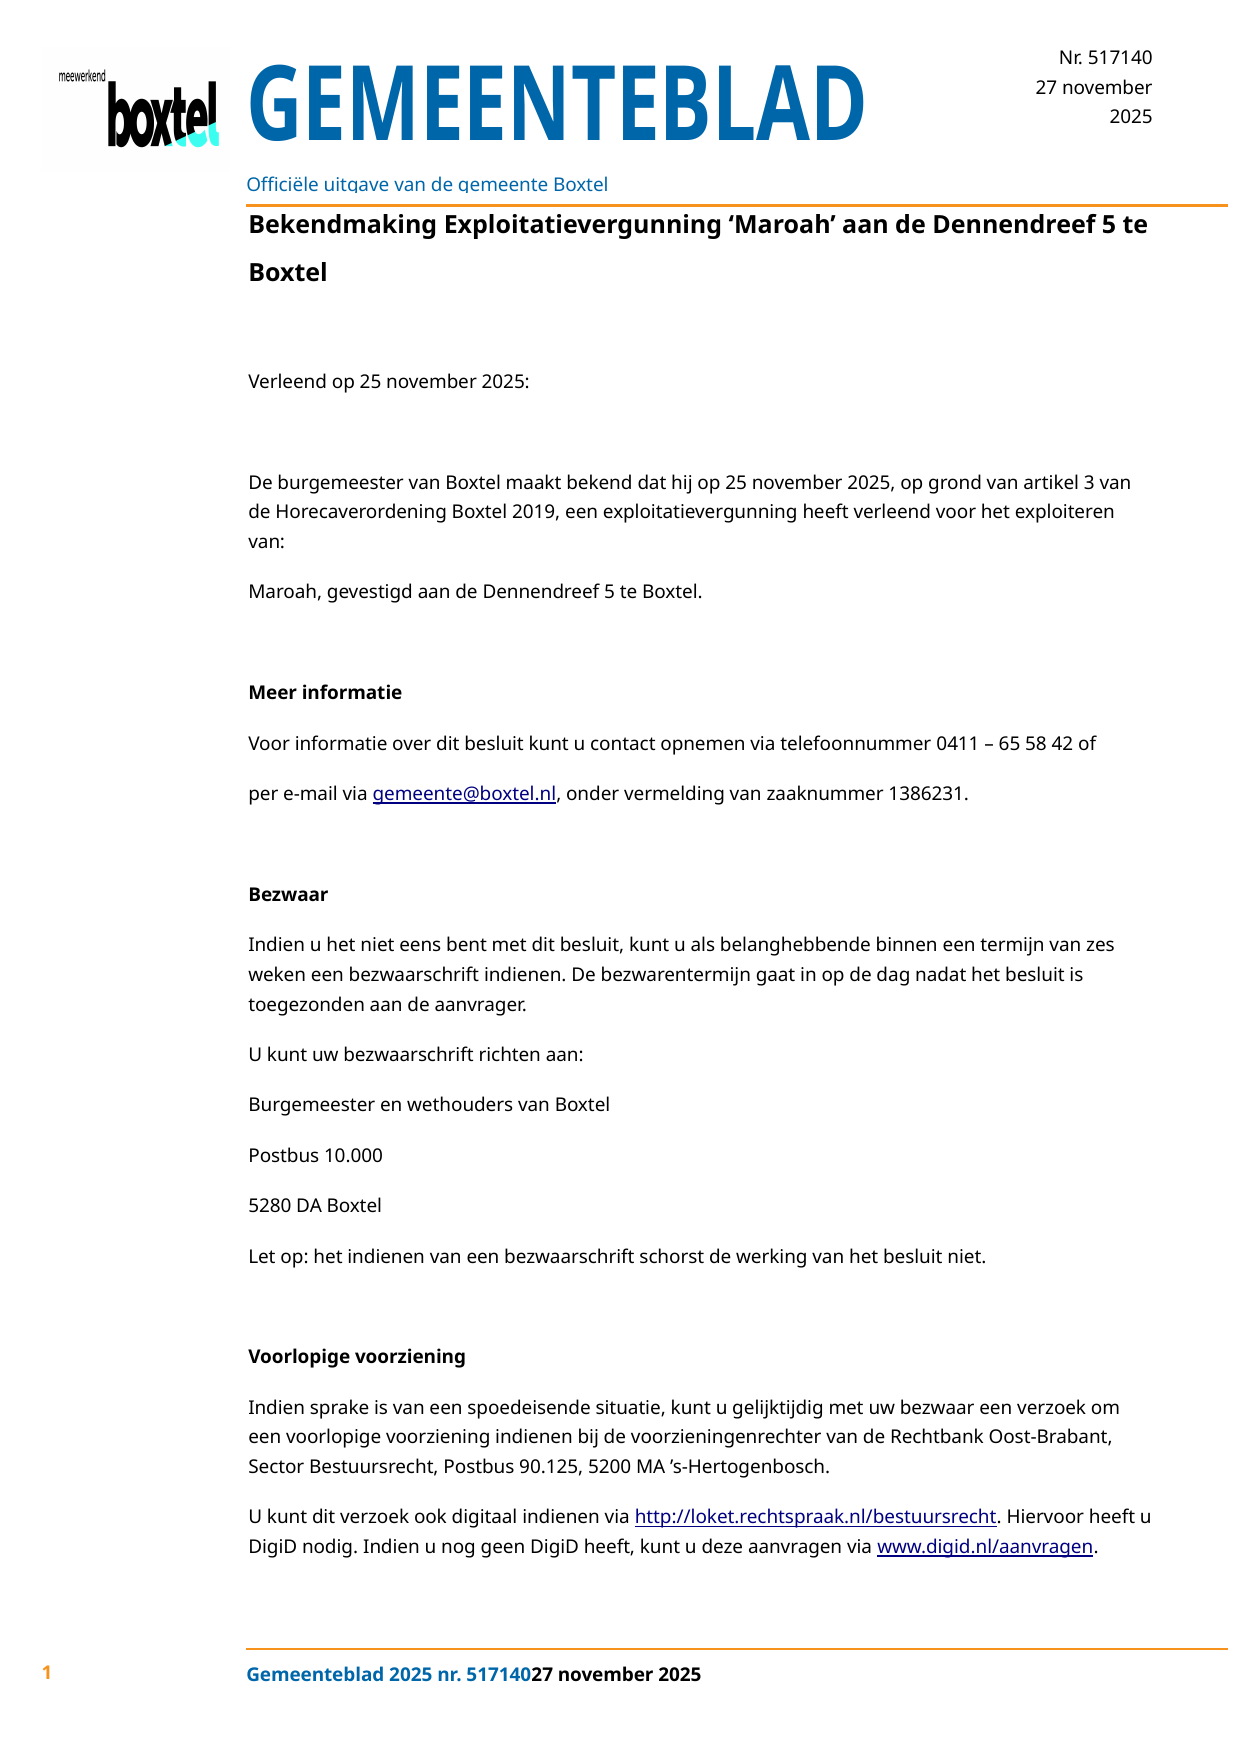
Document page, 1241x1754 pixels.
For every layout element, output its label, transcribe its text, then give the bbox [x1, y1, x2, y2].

text Maroah, gevestigd aan de Dennendreef 5 te Boxtel. [248, 579, 1152, 604]
text Verleend op 25 november 2025: [248, 368, 1152, 394]
text Indien sprake is van een spoedeisende situatie, kunt u gelijktijdig met uw bezwaar een verzoek om een voorlopige voorziening indienen bij de voorzieningenrechter van de Rechtbank Oost-Brabant, Sector Bestuursrecht, Postbus 90.125, 5200 MA ’s-Hertogenbosch. [248, 1394, 1152, 1479]
text Let op: het indienen van een bezwaarschrift schorst de werking van het besluit niet. [248, 1243, 1152, 1269]
text U kunt uw bezwaarschrift richten aan: [248, 1041, 1152, 1067]
text U kunt dit verzoek ook digitaal indienen via http://loket.rechtspraak.nl/bestuursrecht. Hiervoor heeft u DigiD nodig. Indien u nog geen DigiD heeft, kunt u deze aanvragen via www.digid.nl/aanvragen. [248, 1504, 1152, 1559]
picture [41, 47, 231, 172]
text Bezwaar [248, 881, 1152, 907]
text 5280 DA Boxtel [248, 1192, 1152, 1218]
text Bekendmaking Exploitatievergunning ‘Maroah’ aan de Dennendreef 5 te Boxtel [248, 207, 1152, 288]
text De burgemeester van Boxtel maakt bekend dat hij op 25 november 2025, op grond van artikel 3 van de Horecaverordening Boxtel 2019, een exploitatievergunning heeft verleend voor het exploiteren van: [248, 469, 1152, 554]
text Indien u het niet eens bent met dit besluit, kunt u als belanghebbende binnen een termijn van zes weken een bezwaarschrift indienen. De bezwarentermijn gaat in op de dag nadat het besluit is toegezonden aan de aanvrager. [248, 932, 1152, 1017]
text Voor informatie over dit besluit kunt u contact opnemen via telefoonnummer 0411 – 65 58 42 of [248, 730, 1152, 756]
text Burgemeester en wethouders van Boxtel [248, 1092, 1152, 1117]
text Voorlopige voorziening [248, 1344, 1152, 1369]
text Postbus 10.000 [248, 1142, 1152, 1168]
text per e-mail via gemeente@boxtel.nl, onder vermelding van zaaknummer 1386231. [248, 780, 1152, 806]
text Meer informatie [248, 679, 1152, 705]
